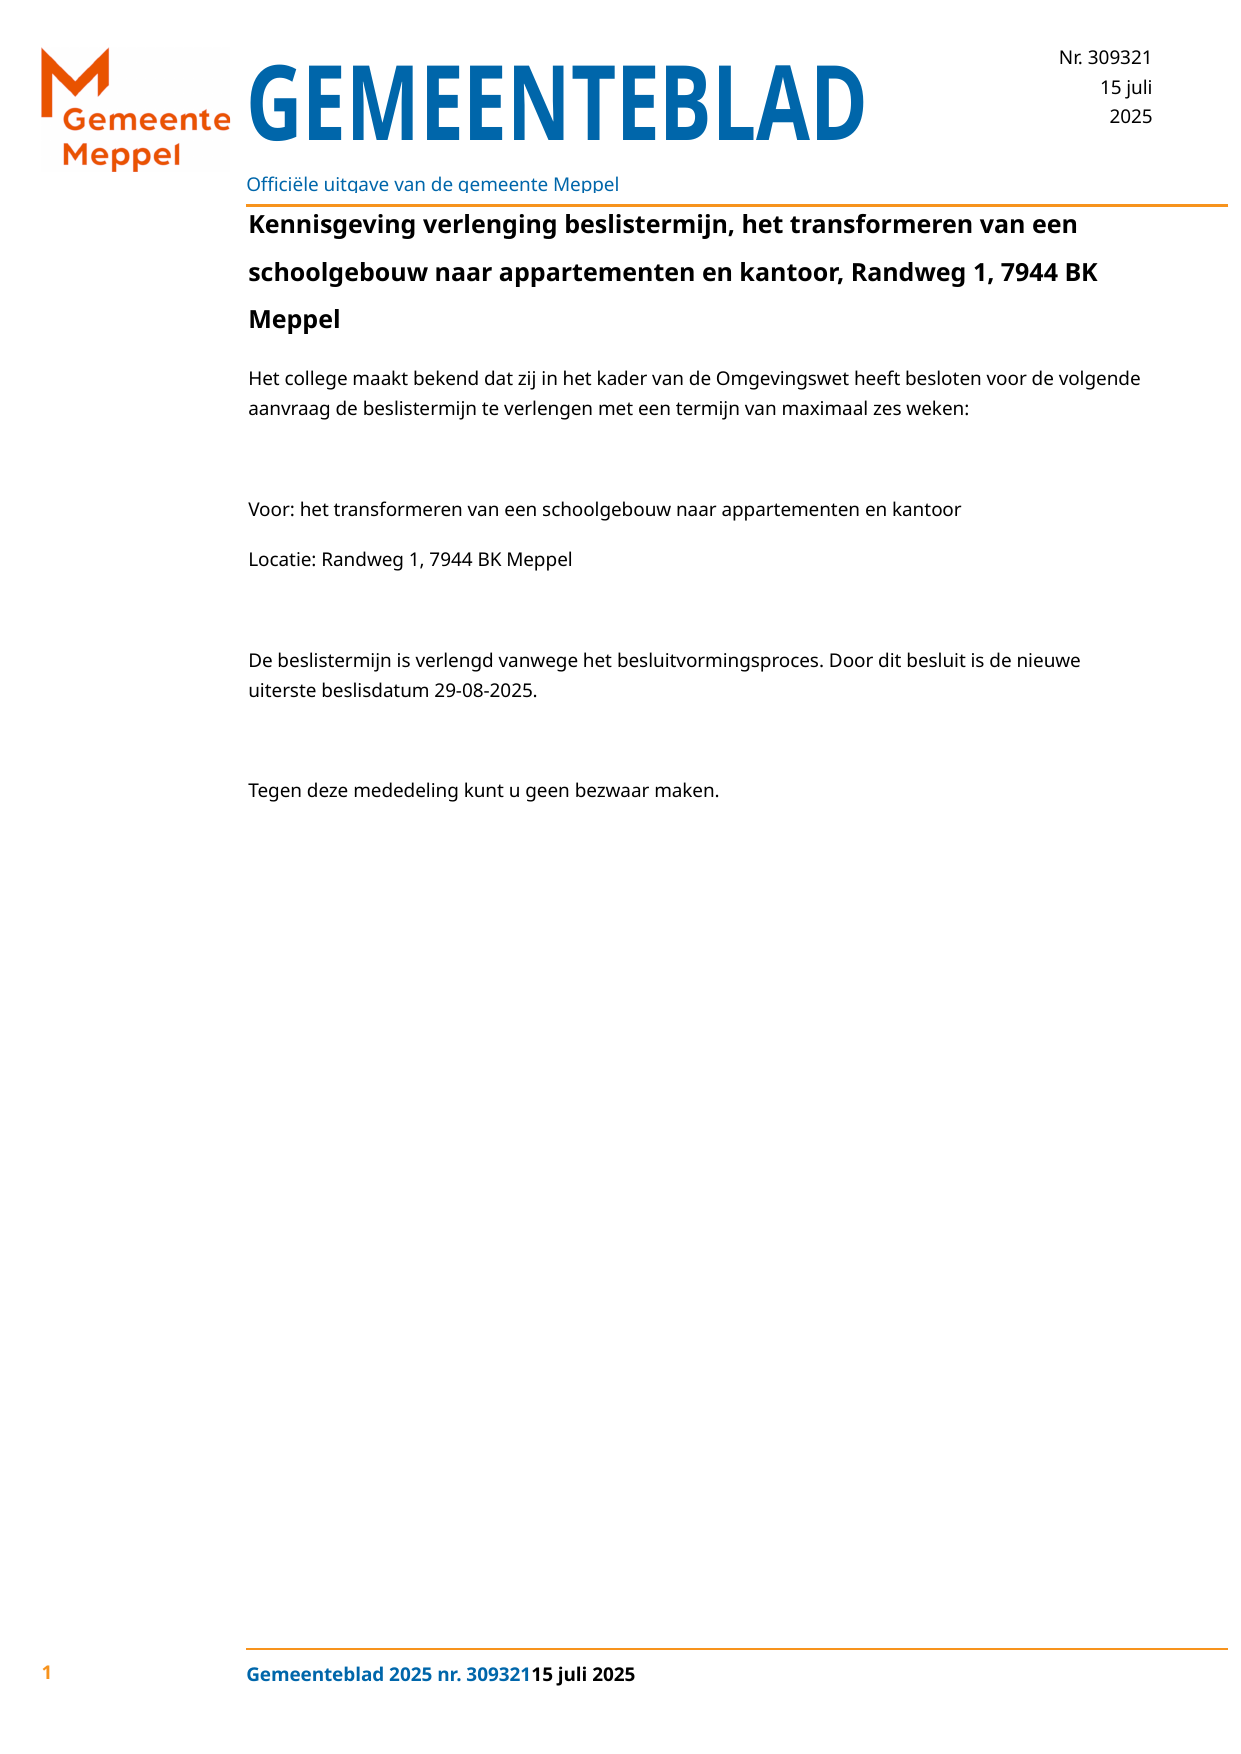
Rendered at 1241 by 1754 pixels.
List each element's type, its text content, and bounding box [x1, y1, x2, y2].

text Locatie: Randweg 1, 7944 BK Meppel [248, 546, 1152, 572]
text Kennisgeving verlenging beslistermijn, het transformeren van een schoolgebouw naar appartementen en kantoor, Randweg 1, 7944 BK Meppel [248, 207, 1152, 336]
text Voor: het transformeren van een schoolgebouw naar appartementen en kantoor [248, 496, 1152, 522]
picture [41, 47, 231, 172]
text Het college maakt bekend dat zij in het kader van de Omgevingswet heeft besloten voor de volgende aanvraag de beslistermijn te verlengen met een termijn van maximaal zes weken: [248, 366, 1152, 421]
text De beslistermijn is verlengd vanwege het besluitvormingsproces. Door dit besluit is de nieuwe uiterste beslisdatum 29-08-2025. [248, 647, 1152, 702]
text Tegen deze mededeling kunt u geen bezwaar maken. [248, 778, 1152, 803]
